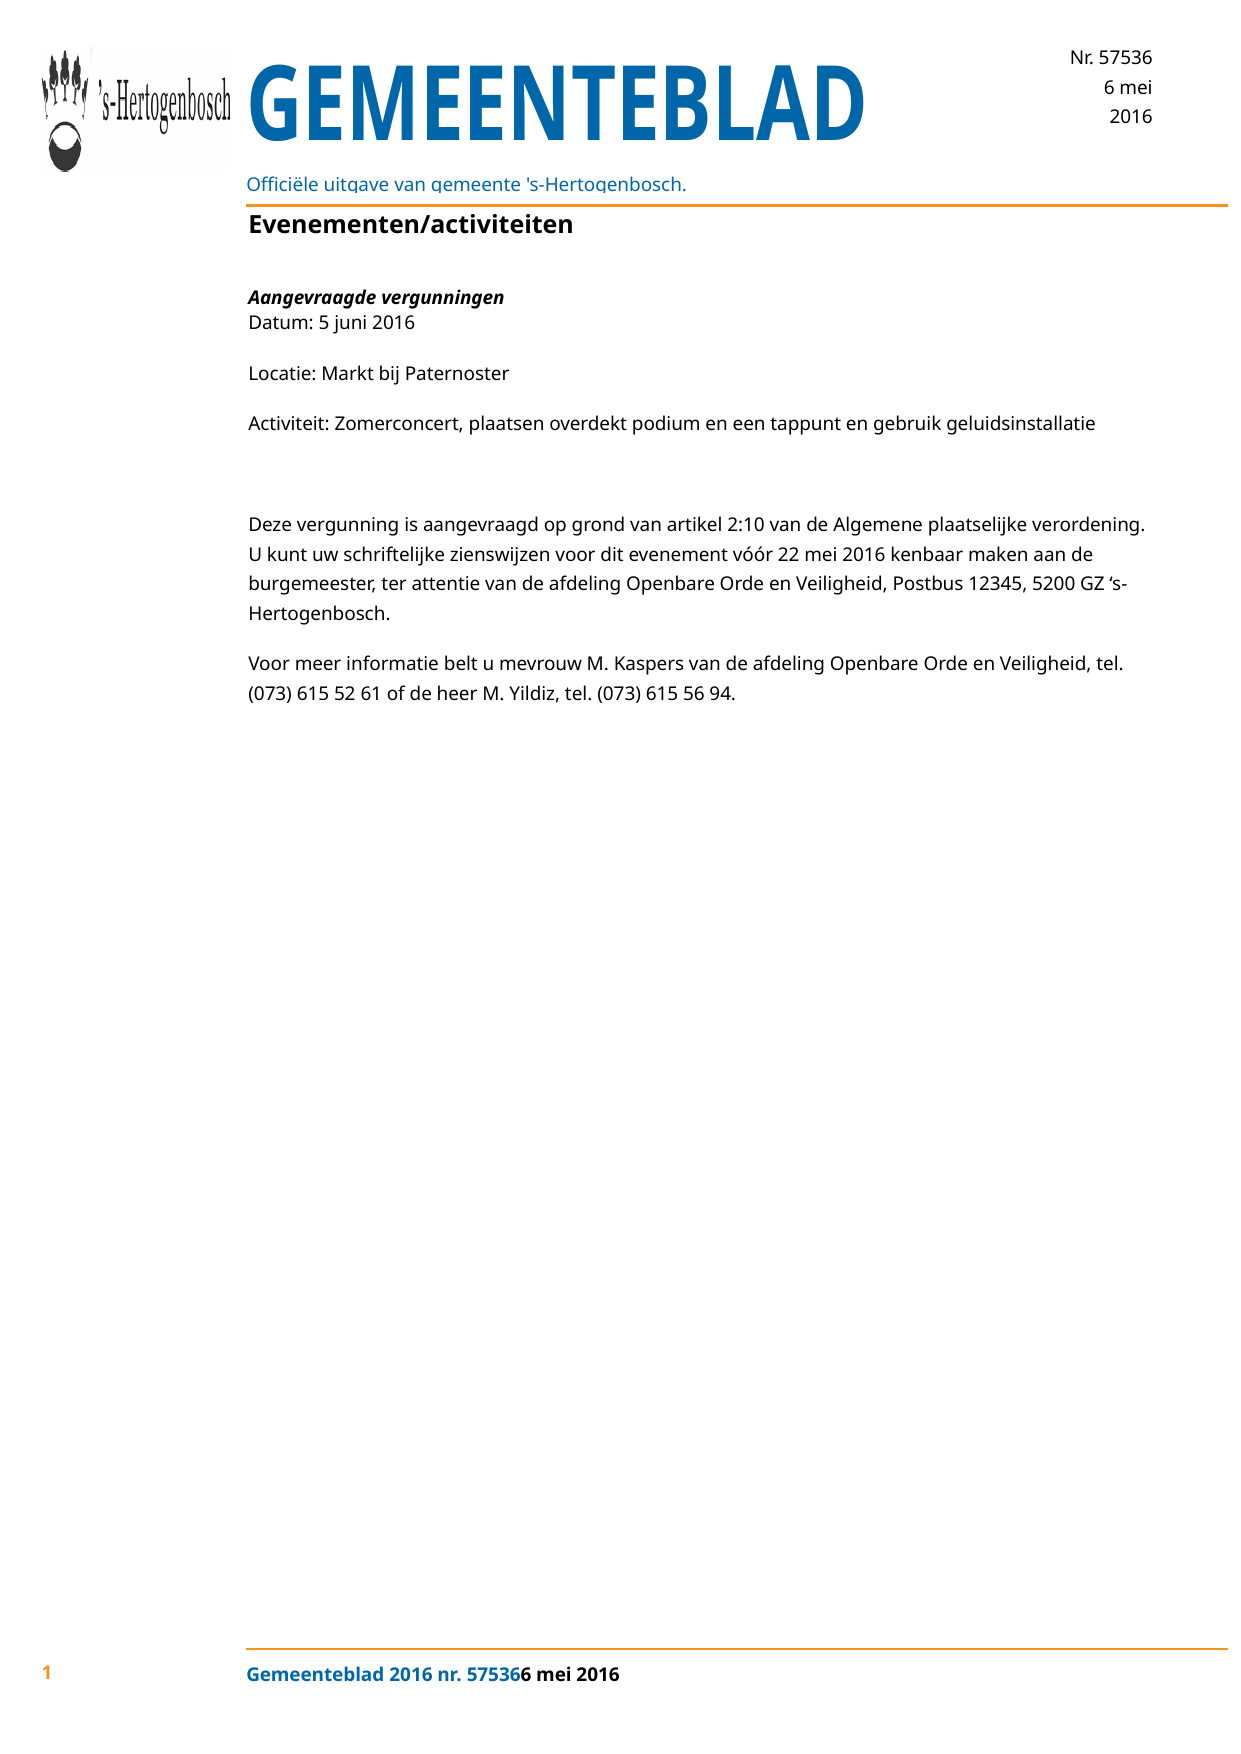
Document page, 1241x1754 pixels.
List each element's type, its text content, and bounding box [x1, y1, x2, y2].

text Aangevraagde vergunningen [248, 284, 1152, 309]
text Deze vergunning is aangevraagd op grond van artikel 2:10 van de Algemene plaatselijke verordening. U kunt uw schriftelijke zienswijzen voor dit evenement vóór 22 mei 2016 kenbaar maken aan de burgemeester, ter attentie van de afdeling Openbare Orde en Veiligheid, Postbus 12345, 5200 GZ ‘s-Hertogenbosch. [248, 511, 1152, 626]
text Locatie: Markt bij Paternoster [248, 360, 1152, 386]
text Activiteit: Zomerconcert, plaatsen overdekt podium en een tappunt en gebruik geluidsinstallatie [248, 410, 1152, 436]
text Datum: 5 juni 2016 [248, 309, 1152, 335]
text Voor meer informatie belt u mevrouw M. Kaspers van de afdeling Openbare Orde en Veiligheid, tel. (073) 615 52 61 of de heer M. Yildiz, tel. (073) 615 56 94. [248, 650, 1152, 706]
text Evenementen/activiteiten [248, 207, 1152, 241]
picture [41, 47, 231, 172]
